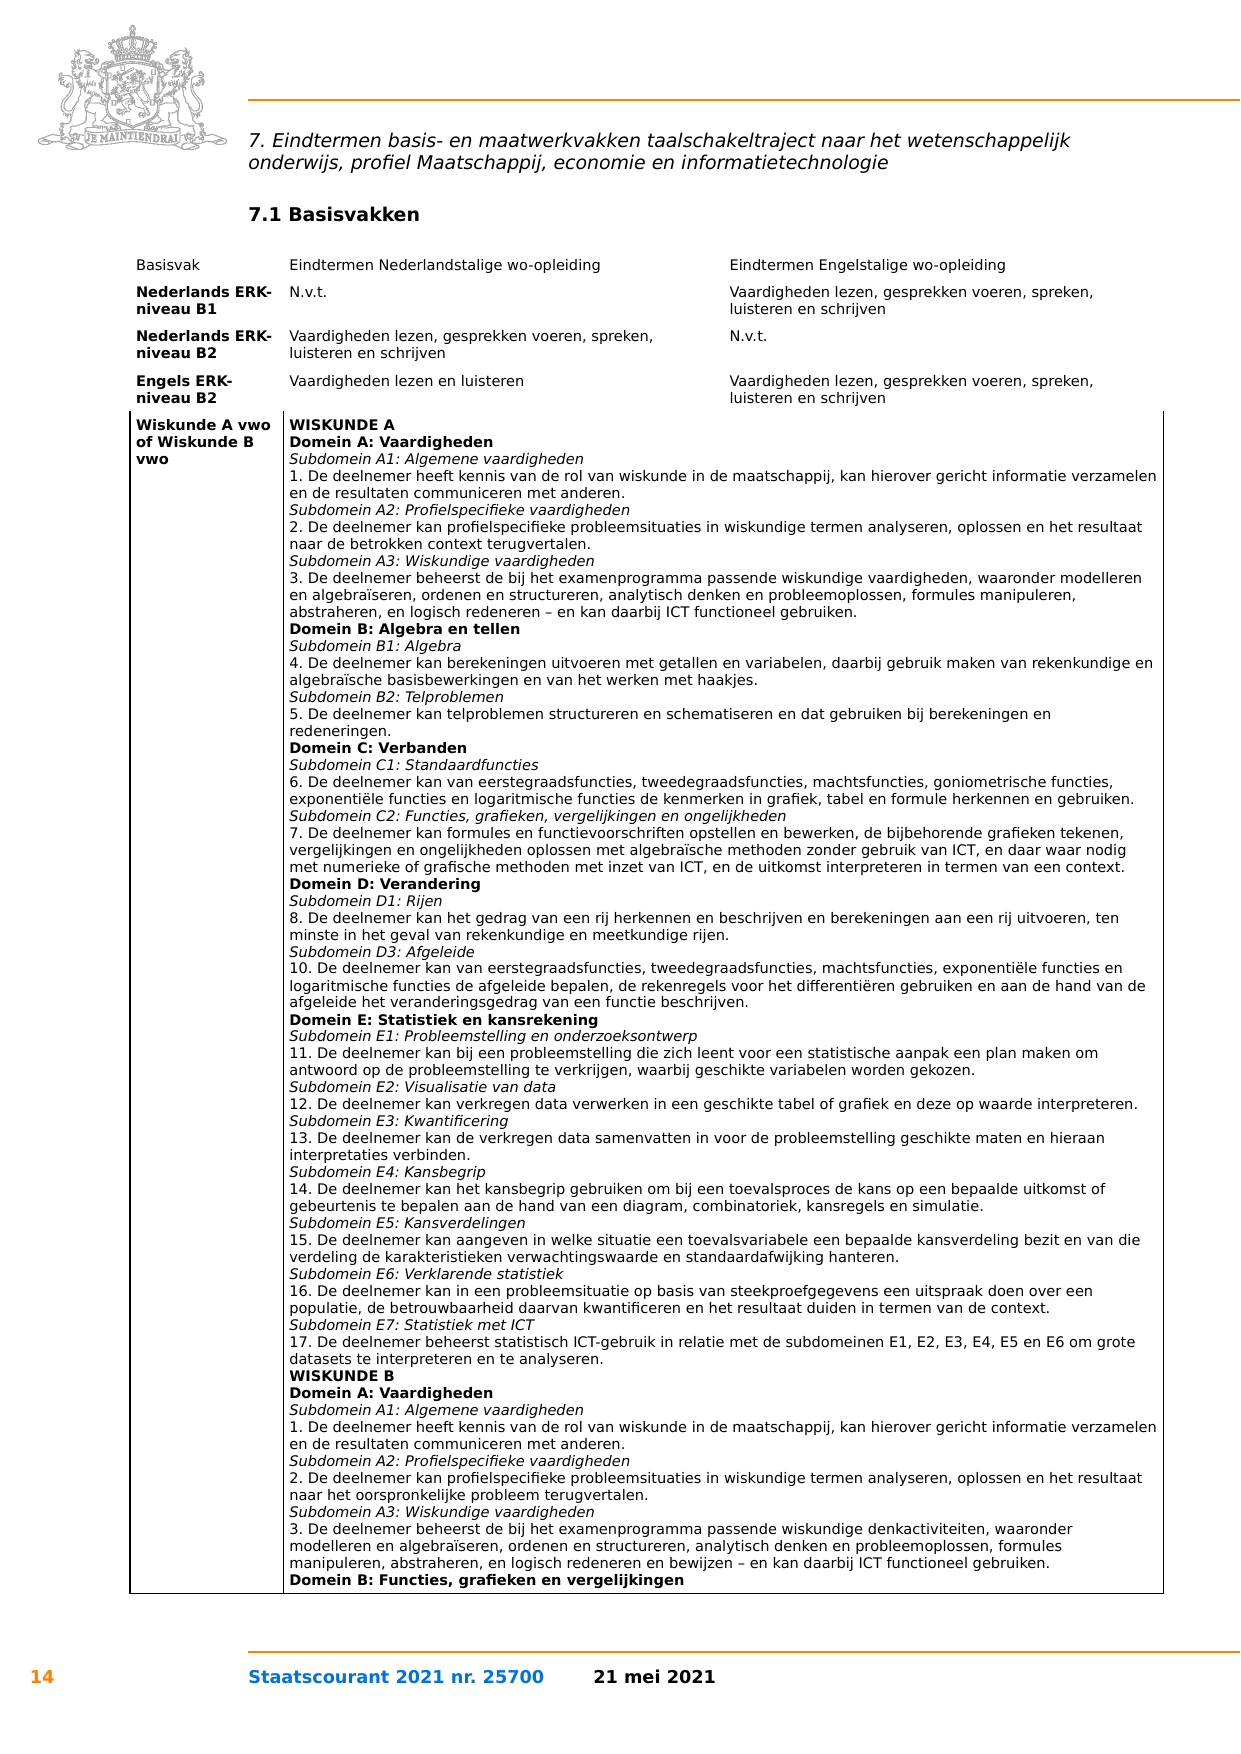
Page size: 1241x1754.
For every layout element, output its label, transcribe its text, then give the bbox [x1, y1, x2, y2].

table_header Eindtermen Engelstalige wo-opleiding [724, 252, 1163, 278]
table_cell Wiskunde A vwo of Wiskunde B vwo [131, 413, 283, 1011]
table_cell Domein E: Statistiek en kansrekening Subdomein E1: Probleemstelling en onderzoeksontwerp 11. De deelnemer kan bij een probleemstelling die zich leent voor een statistische aanpak een plan maken om antwoord op de probleemstelling te verkrijgen, waarbij geschikte variabelen worden gekozen. Subdomein E2: Visualisatie van data 12. De deelnemer kan verkregen data verwerken in een geschikte tabel of grafiek en deze op waarde interpreteren. Subdomein E3: Kwantificering 13. De deelnemer kan de verkregen data samenvatten in voor de probleemstelling geschikte maten en hieraan interpretaties verbinden. Subdomein E4: Kansbegrip 14. De deelnemer kan het kansbegrip gebruiken om bij een toevalsproces de kans op een bepaalde uitkomst of gebeurtenis te bepalen aan de hand van een diagram, combinatoriek, kansregels en simulatie. Subdomein E5: Kansverdelingen 15. De deelnemer kan aangeven in welke situatie een toevalsvariabele een bepaalde kansverdeling bezit en van die verdeling de karakteristieken verwachtingswaarde en standaardafwijking hanteren. Subdomein E6: Verklarende statistiek 16. De deelnemer kan in een probleemsituatie op basis van steekproefgegevens een uitspraak doen over een populatie, de betrouwbaarheid daarvan kwantificeren en het resultaat duiden in termen van de context. Subdomein E7: Statistiek met ICT 17. De deelnemer beheerst statistisch ICT-gebruik in relatie met de subdomeinen E1, E2, E3, E4, E5 en E6 om grote datasets te interpreteren en te analyseren. WISKUNDE B Domein A: Vaardigheden Subdomein A1: Algemene vaardigheden 1. De deelnemer heeft kennis van de rol van wiskunde in de maatschappij, kan hierover gericht informatie verzamelen en de resultaten communiceren met anderen. Subdomein A2: Profielspecifieke vaardigheden 2. De deelnemer kan profielspecifieke probleemsituaties in wiskundige termen analyseren, oplossen en het resultaat naar het oorspronkelijke probleem terugvertalen. Subdomein A3: Wiskundige vaardigheden 3. De deelnemer beheerst de bij het examenprogramma passende wiskundige denkactiviteiten, waaronder modelleren en algebraïseren, ordenen en structureren, analytisch denken en probleemoplossen, formules manipuleren, abstraheren, en logisch redeneren en bewijzen – en kan daarbij ICT functioneel gebruiken. Domein B: Functies, grafieken en vergelijkingen [284, 1011, 1163, 1593]
table_cell Engels ERK-niveau B2 [131, 368, 283, 411]
subtitle 7. Eindtermen basis- en maatwerkvakken taalschakeltraject naar het wetenschappelijk onderwijs, profiel Maatschappij, economie en informatietechnologie [248, 130, 1163, 174]
subtitle 7.1 Basisvakken [248, 204, 1163, 226]
table_cell N.v.t. [284, 279, 723, 323]
table_cell WISKUNDE A Domein A: Vaardigheden Subdomein A1: Algemene vaardigheden 1. De deelnemer heeft kennis van de rol van wiskunde in de maatschappij, kan hierover gericht informatie verzamelen en de resultaten communiceren met anderen. Subdomein A2: Profielspecifieke vaardigheden 2. De deelnemer kan profielspecifieke probleemsituaties in wiskundige termen analyseren, oplossen en het resultaat naar de betrokken context terugvertalen. Subdomein A3: Wiskundige vaardigheden 3. De deelnemer beheerst de bij het examenprogramma passende wiskundige vaardigheden, waaronder modelleren en algebraïseren, ordenen en structureren, analytisch denken en probleemoplossen, formules manipuleren, abstraheren, en logisch redeneren – en kan daarbij ICT functioneel gebruiken. Domein B: Algebra en tellen Subdomein B1: Algebra 4. De deelnemer kan berekeningen uitvoeren met getallen en variabelen, daarbij gebruik maken van rekenkundige en algebraïsche basisbewerkingen en van het werken met haakjes. Subdomein B2: Telproblemen 5. De deelnemer kan telproblemen structureren en schematiseren en dat gebruiken bij berekeningen en redeneringen. Domein C: Verbanden Subdomein C1: Standaardfuncties 6. De deelnemer kan van eerstegraadsfuncties, tweedegraadsfuncties, machtsfuncties, goniometrische functies, exponentiële functies en logaritmische functies de kenmerken in grafiek, tabel en formule herkennen en gebruiken. Subdomein C2: Functies, grafieken, vergelijkingen en ongelijkheden 7. De deelnemer kan formules en functievoorschriften opstellen en bewerken, de bijbehorende grafieken tekenen, vergelijkingen en ongelijkheden oplossen met algebraïsche methoden zonder gebruik van ICT, en daar waar nodig met numerieke of grafische methoden met inzet van ICT, en de uitkomst interpreteren in termen van een context. Domein D: Verandering Subdomein D1: Rijen 8. De deelnemer kan het gedrag van een rij herkennen en beschrijven en berekeningen aan een rij uitvoeren, ten minste in het geval van rekenkundige en meetkundige rijen. Subdomein D3: Afgeleide 10. De deelnemer kan van eerstegraadsfuncties, tweedegraadsfuncties, machtsfuncties, exponentiële functies en logaritmische functies de afgeleide bepalen, de rekenregels voor het differentiëren gebruiken en aan de hand van de afgeleide het veranderingsgedrag van een functie beschrijven. [284, 413, 1163, 1011]
table_cell N.v.t. [724, 324, 1163, 367]
table_cell Nederlands ERK-niveau B1 [131, 279, 283, 323]
picture [38, 25, 227, 150]
table_cell Vaardigheden lezen, gesprekken voeren, spreken, luisteren en schrijven [724, 368, 1163, 411]
table_cell Vaardigheden lezen en luisteren [284, 368, 723, 411]
table_cell Vaardigheden lezen, gesprekken voeren, spreken, luisteren en schrijven [284, 324, 723, 367]
table_header Eindtermen Nederlandstalige wo-opleiding [284, 252, 723, 278]
table_cell [131, 1011, 283, 1593]
table_header Basisvak [131, 252, 283, 278]
table_cell Vaardigheden lezen, gesprekken voeren, spreken, luisteren en schrijven [724, 279, 1163, 323]
table_cell Nederlands ERK-niveau B2 [131, 324, 283, 367]
